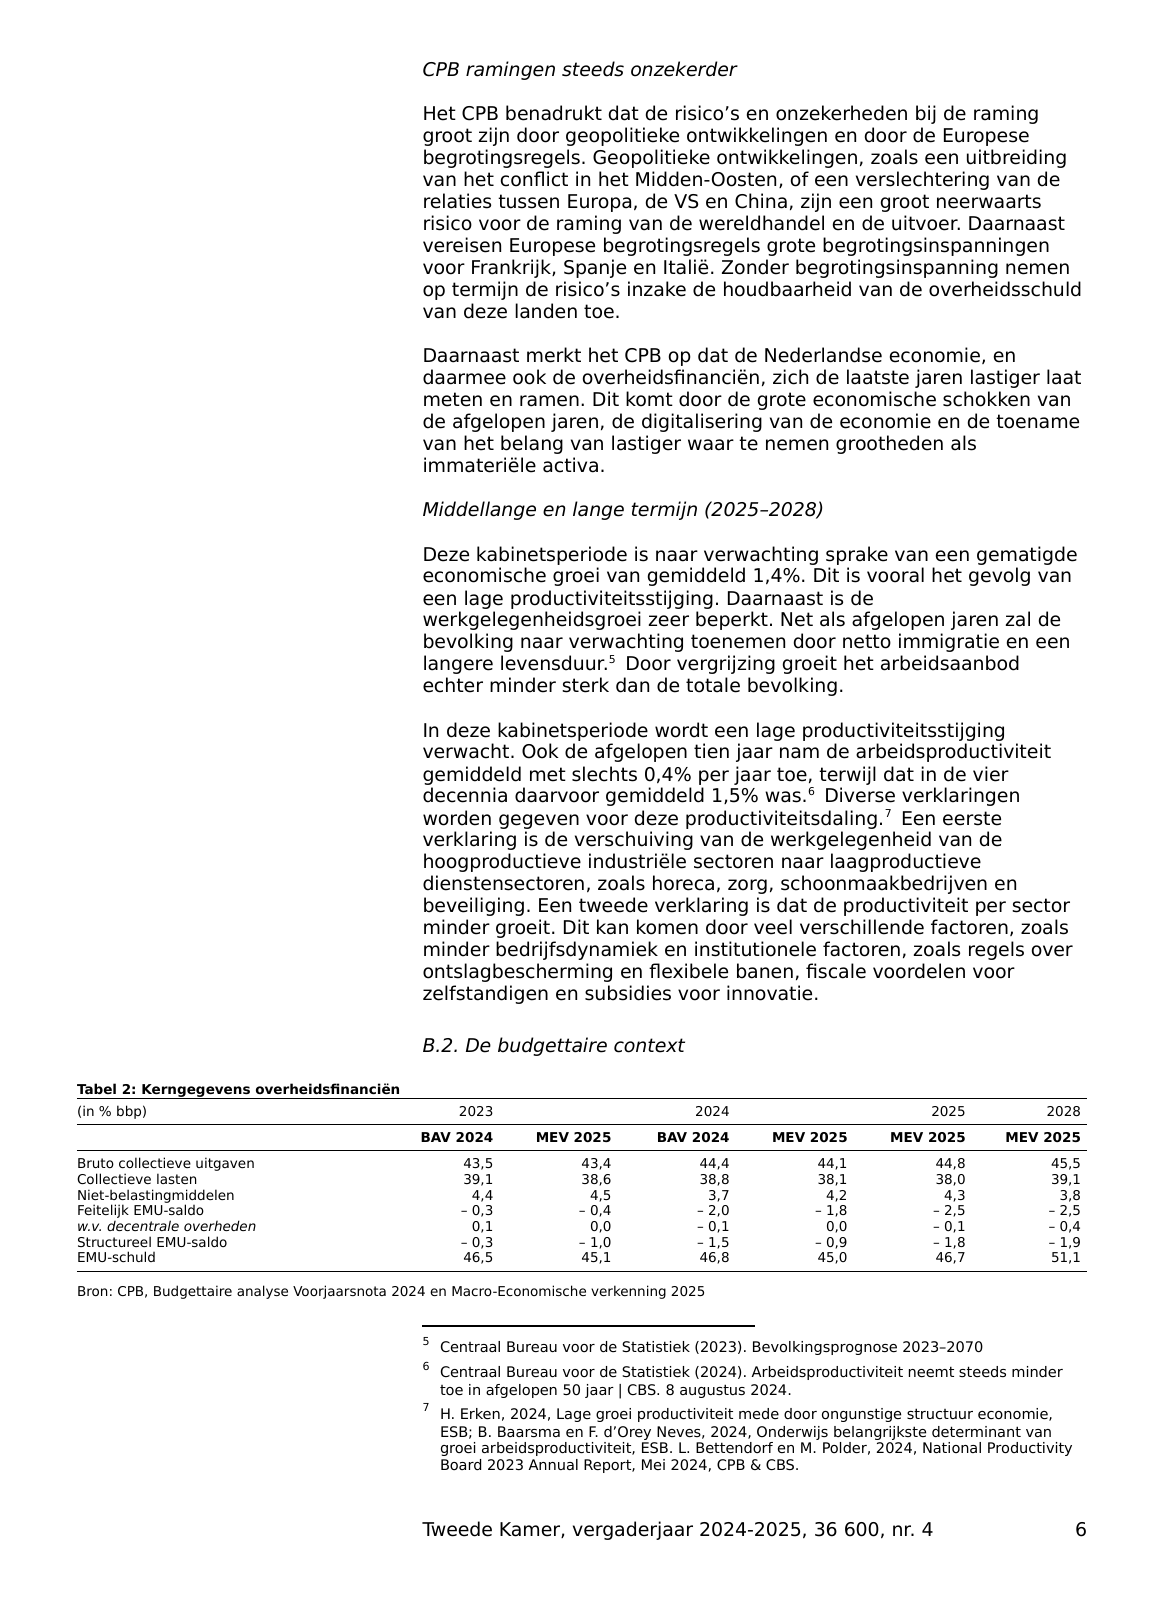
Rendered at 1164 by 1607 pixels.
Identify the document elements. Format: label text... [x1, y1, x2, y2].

text Het CPB benadrukt dat de risico’s en onzekerheden bij de raming groot zijn door geopolitieke ontwikkelingen en door de Europese begrotingsregels. Geopolitieke ontwikkelingen, zoals een uitbreiding van het conflict in het Midden-Oosten, of een verslechtering van de relaties tussen Europa, de VS en China, zijn een groot neerwaarts risico voor de raming van de wereldhandel en de uitvoer. Daarnaast vereisen Europese begrotingsregels grote begrotingsinspanningen voor Frankrijk, Spanje en Italië. Zonder begrotingsinspanning nemen op termijn de risico’s inzake de houdbaarheid van de overheidsschuld van deze landen toe. [422, 103, 1087, 323]
table_cell MEV 2025 [499, 1125, 617, 1150]
table_cell Bruto collectieve uitgaven [77, 1151, 381, 1172]
table_cell [499, 1099, 617, 1124]
table_cell 2024 [617, 1099, 735, 1124]
table_cell 2023 [381, 1099, 499, 1124]
table_cell – 1,0 [499, 1235, 617, 1250]
table_cell [77, 1125, 381, 1150]
table_cell – 1,8 [853, 1235, 971, 1250]
table_cell 44,1 [735, 1151, 853, 1172]
text H. Erken, 2024, Lage groei productiviteit mede door ongunstige structuur economie, ESB; B. Baarsma en F. d’Orey Neves, 2024, Onderwijs belangrijkste determinant van groei arbeidsproductiviteit, ESB. L. Bettendorf en M. Polder, 2024, National Productivity Board 2023 Annual Report, Mei 2024, CPB & CBS. [422, 1402, 1087, 1474]
table_cell 3,8 [971, 1188, 1087, 1203]
table_cell – 2,5 [853, 1203, 971, 1219]
table_cell BAV 2024 [617, 1125, 735, 1150]
table_cell Niet-belastingmiddelen [77, 1188, 381, 1203]
table_cell – 0,3 [381, 1203, 499, 1219]
table_cell 38,8 [617, 1172, 735, 1187]
table_cell Collectieve lasten [77, 1172, 381, 1187]
table_header Tabel 2: Kerngegevens overheidsfinanciën [77, 1082, 1087, 1098]
table_cell 38,0 [853, 1172, 971, 1187]
text In deze kabinetsperiode wordt een lage productiviteitsstijging verwacht. Ook de afgelopen tien jaar nam de arbeidsproductiviteit gemiddeld met slechts 0,4% per jaar toe, terwijl dat in de vier decennia daarvoor gemiddeld 1,5% was. Diverse verklaringen worden gegeven voor deze productiviteitsdaling. Een eerste verklaring is de verschuiving van de werkgelegenheid van de hoogproductieve industriële sectoren naar laagproductieve dienstensectoren, zoals horeca, zorg, schoonmaakbedrijven en beveiliging. Een tweede verklaring is dat de productiviteit per sector minder groeit. Dit kan komen door veel verschillende factoren, zoals minder bedrijfsdynamiek en institutionele factoren, zoals regels over ontslagbescherming en flexibele banen, fiscale voordelen voor zelfstandigen en subsidies voor innovatie. [422, 719, 1087, 1005]
table_cell EMU-schuld [77, 1250, 381, 1271]
table_cell w.v. decentrale overheden [77, 1219, 381, 1234]
table_cell 44,4 [617, 1151, 735, 1172]
table_cell 45,1 [499, 1250, 617, 1271]
table_cell 51,1 [971, 1250, 1087, 1271]
table_cell 2028 [971, 1099, 1087, 1124]
table_cell – 2,5 [971, 1203, 1087, 1219]
table_cell 46,5 [381, 1250, 499, 1271]
text Daarnaast merkt het CPB op dat de Nederlandse economie, en daarmee ook de overheidsfinanciën, zich de laatste jaren lastiger laat meten en ramen. Dit komt door de grote economische schokken van de afgelopen jaren, de digitalisering van de economie en de toename van het belang van lastiger waar te nemen grootheden als immateriële activa. [422, 345, 1087, 477]
table_cell 0,0 [499, 1219, 617, 1234]
text Centraal Bureau voor de Statistiek (2024). Arbeidsproductiviteit neemt steeds minder toe in afgelopen 50 jaar | CBS. 8 augustus 2024. [422, 1360, 1087, 1399]
table_cell 2025 [853, 1099, 971, 1124]
table_cell Bron: CPB, Budgettaire analyse Voorjaarsnota 2024 en Macro-Economische verkenning 2025 [77, 1272, 1087, 1299]
table_cell 39,1 [971, 1172, 1087, 1187]
table_cell – 1,8 [735, 1203, 853, 1219]
table_cell BAV 2024 [381, 1125, 499, 1150]
table_cell 43,5 [381, 1151, 499, 1172]
table_cell 38,6 [499, 1172, 617, 1187]
table_cell – 1,9 [971, 1235, 1087, 1250]
table_cell – 0,9 [735, 1235, 853, 1250]
table_cell 46,8 [617, 1250, 735, 1271]
subtitle B.2. De budgettaire context [422, 1035, 1087, 1057]
table_cell 39,1 [381, 1172, 499, 1187]
table_cell MEV 2025 [853, 1125, 971, 1150]
table_cell [735, 1099, 853, 1124]
table_cell – 0,1 [617, 1219, 735, 1234]
table_cell 4,4 [381, 1188, 499, 1203]
table_cell 38,1 [735, 1172, 853, 1187]
table_cell – 2,0 [617, 1203, 735, 1219]
table_cell – 0,4 [499, 1203, 617, 1219]
table_cell MEV 2025 [735, 1125, 853, 1150]
table_cell 4,3 [853, 1188, 971, 1203]
table_cell (in % bbp) [77, 1099, 381, 1124]
text Deze kabinetsperiode is naar verwachting sprake van een gematigde economische groei van gemiddeld 1,4%. Dit is vooral het gevolg van een lage productiviteitsstijging. Daarnaast is de werkgelegenheidsgroei zeer beperkt. Net als afgelopen jaren zal de bevolking naar verwachting toenemen door netto immigratie en een langere levensduur. Door vergrijzing groeit het arbeidsaanbod echter minder sterk dan de totale bevolking. [422, 543, 1087, 697]
table_cell 0,1 [381, 1219, 499, 1234]
table_cell 44,8 [853, 1151, 971, 1172]
table_cell 43,4 [499, 1151, 617, 1172]
table_cell 0,0 [735, 1219, 853, 1234]
table_cell 3,7 [617, 1188, 735, 1203]
table_cell – 0,1 [853, 1219, 971, 1234]
table_cell 4,5 [499, 1188, 617, 1203]
table_cell MEV 2025 [971, 1125, 1087, 1150]
table_cell 45,0 [735, 1250, 853, 1271]
table_cell Feitelijk EMU-saldo [77, 1203, 381, 1219]
table_cell Structureel EMU-saldo [77, 1235, 381, 1250]
table_cell 45,5 [971, 1151, 1087, 1172]
table_cell – 1,5 [617, 1235, 735, 1250]
subtitle Middellange en lange termijn (2025–2028) [422, 499, 1087, 521]
table_cell 4,2 [735, 1188, 853, 1203]
table_cell – 0,3 [381, 1235, 499, 1250]
text Centraal Bureau voor de Statistiek (2023). Bevolkingsprognose 2023–2070 [422, 1335, 1087, 1357]
table_cell 46,7 [853, 1250, 971, 1271]
table_cell – 0,4 [971, 1219, 1087, 1234]
subtitle CPB ramingen steeds onzekerder [422, 59, 1087, 81]
